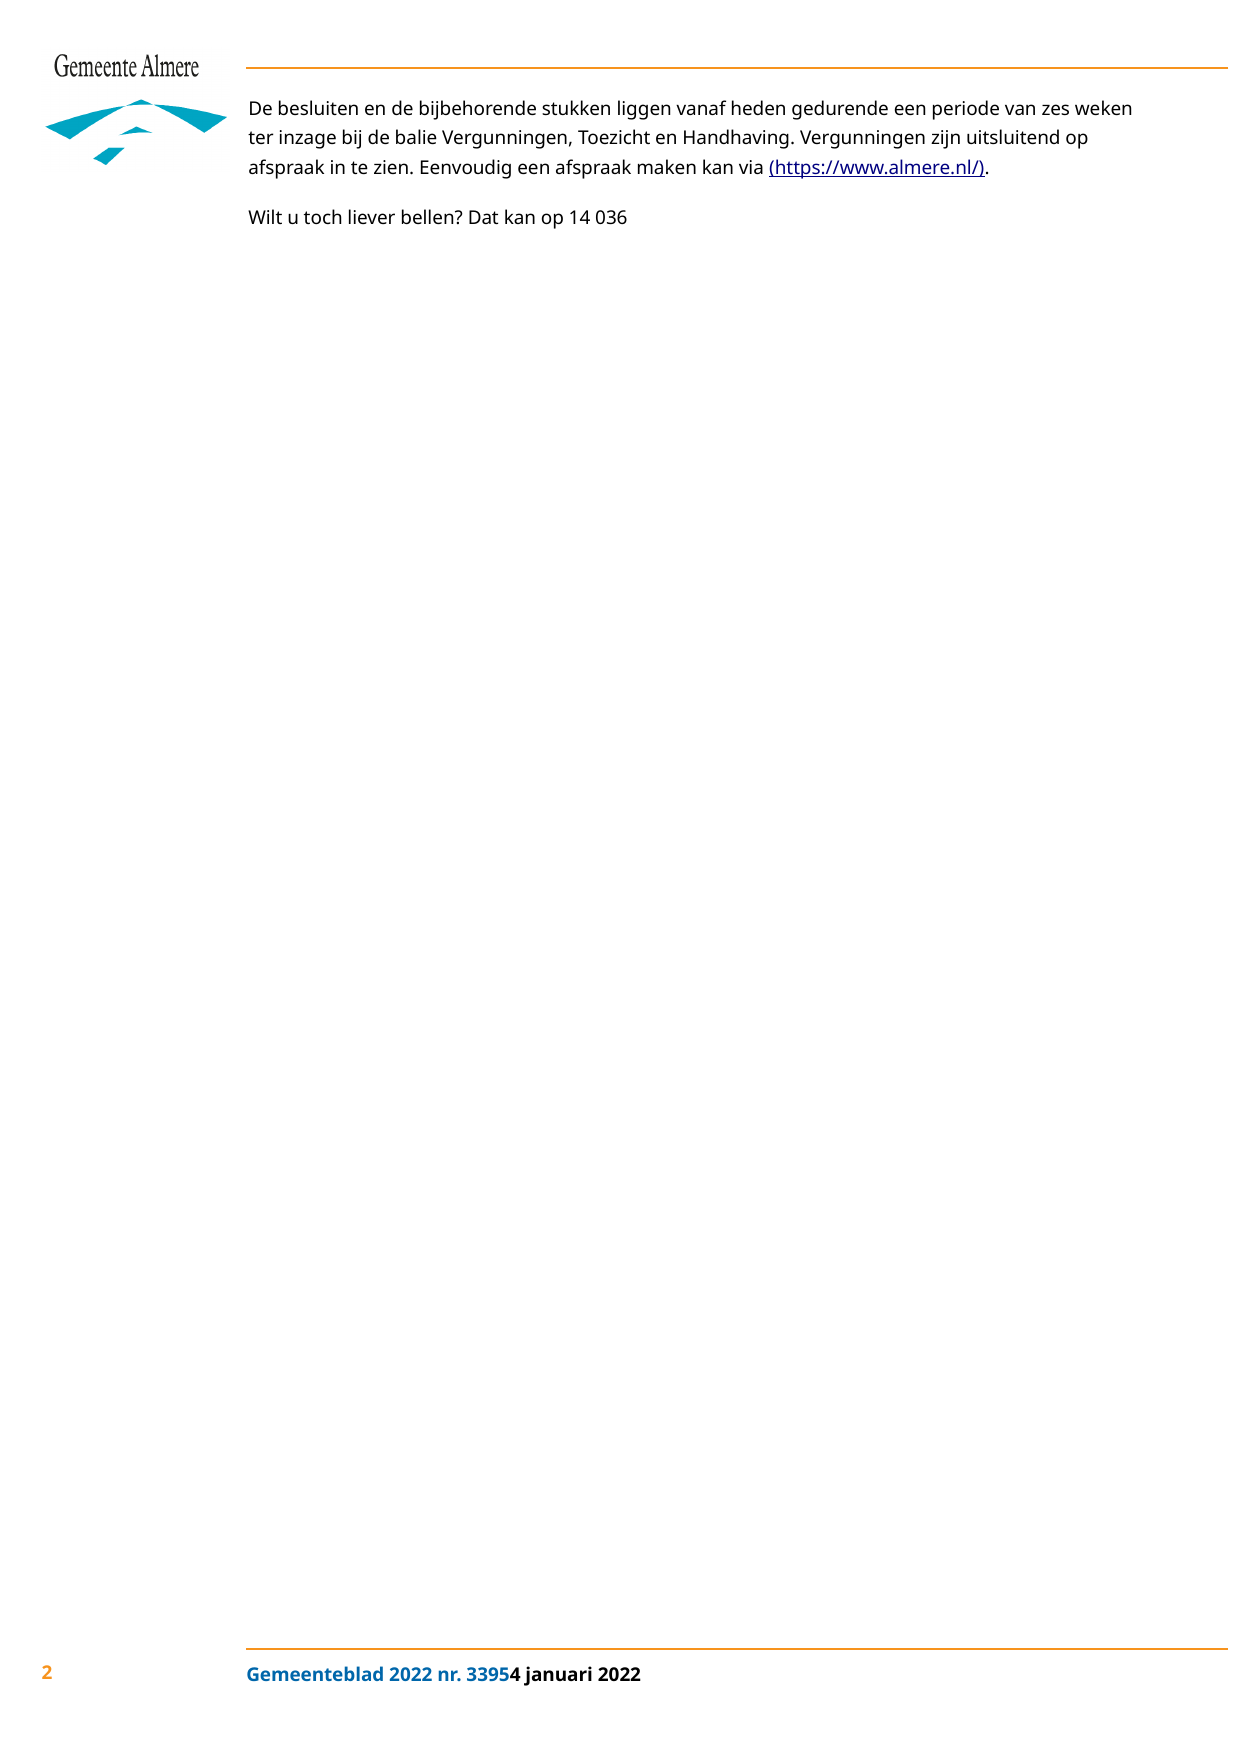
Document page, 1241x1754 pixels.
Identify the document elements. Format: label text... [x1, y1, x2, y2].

picture [41, 47, 231, 172]
text Wilt u toch liever bellen? Dat kan op 14 036 [248, 204, 1152, 230]
text De besluiten en de bijbehorende stukken liggen vanaf heden gedurende een periode van zes weken ter inzage bij de balie Vergunningen, Toezicht en Handhaving. Vergunningen zijn uitsluitend op afspraak in te zien. Eenvoudig een afspraak maken kan via (https://www.almere.nl/). [248, 95, 1152, 180]
